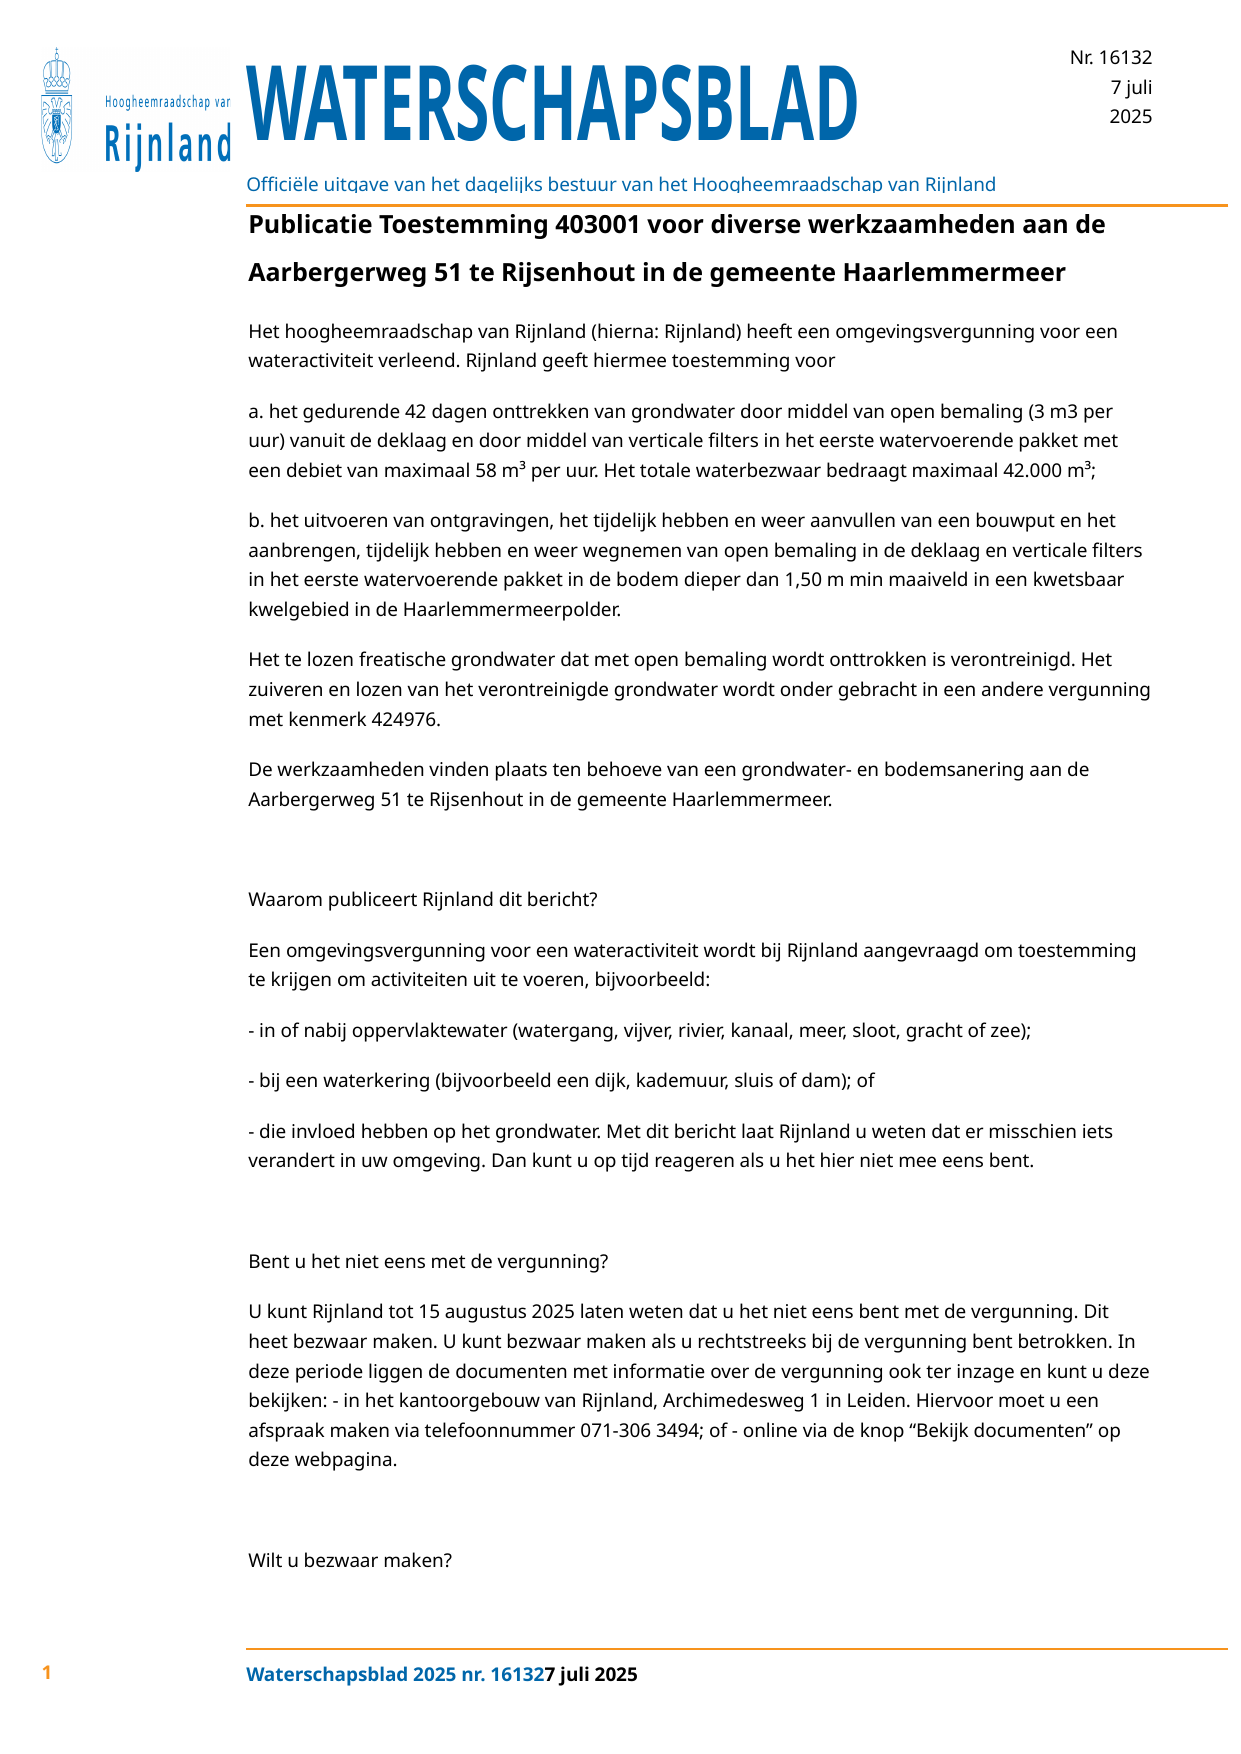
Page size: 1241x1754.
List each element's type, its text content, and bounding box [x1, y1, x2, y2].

text Waarom publiceert Rijnland dit bericht? [248, 887, 1152, 912]
picture [41, 47, 231, 172]
text a. het gedurende 42 dagen onttrekken van grondwater door middel van open bemaling (3 m3 per uur) vanuit de deklaag en door middel van verticale filters in het eerste watervoerende pakket met een debiet van maximaal 58 m³ per uur. Het totale waterbezwaar bedraagt maximaal 42.000 m³; [248, 398, 1152, 483]
text - die invloed hebben op het grondwater. Met dit bericht laat Rijnland u weten dat er misschien iets verandert in uw omgeving. Dan kunt u op tijd reageren als u het hier niet mee eens bent. [248, 1118, 1152, 1173]
text U kunt Rijnland tot 15 augustus 2025 laten weten dat u het niet eens bent met de vergunning. Dit heet bezwaar maken. U kunt bezwaar maken als u rechtstreeks bij de vergunning bent betrokken. In deze periode liggen de documenten met informatie over de vergunning ook ter inzage en kunt u deze bekijken: - in het kantoorgebouw van Rijnland, Archimedesweg 1 in Leiden. Hiervoor moet u een afspraak maken via telefoonnummer 071-306 3494; of - online via de knop “Bekijk documenten” op deze webpagina. [248, 1299, 1152, 1472]
text De werkzaamheden vinden plaats ten behoeve van een grondwater- en bodemsanering aan de Aarbergerweg 51 te Rijsenhout in de gemeente Haarlemmermeer. [248, 756, 1152, 812]
text Bent u het niet eens met de vergunning? [248, 1248, 1152, 1274]
text Publicatie Toestemming 403001 voor diverse werkzaamheden aan de Aarbergerweg 51 te Rijsenhout in de gemeente Haarlemmermeer [248, 207, 1152, 288]
text b. het uitvoeren van ontgravingen, het tijdelijk hebben en weer aanvullen van een bouwput en het aanbrengen, tijdelijk hebben en weer wegnemen van open bemaling in de deklaag en verticale filters in het eerste watervoerende pakket in de bodem dieper dan 1,50 m min maaiveld in een kwetsbaar kwelgebied in de Haarlemmermeerpolder. [248, 507, 1152, 622]
text - in of nabij oppervlaktewater (watergang, vijver, rivier, kanaal, meer, sloot, gracht of zee); [248, 1017, 1152, 1043]
text Een omgevingsvergunning voor een wateractiviteit wordt bij Rijnland aangevraagd om toestemming te krijgen om activiteiten uit te voeren, bijvoorbeeld: [248, 937, 1152, 992]
text Wilt u bezwaar maken? [248, 1547, 1152, 1573]
text Het te lozen freatische grondwater dat met open bemaling wordt onttrokken is verontreinigd. Het zuiveren en lozen van het verontreinigde grondwater wordt onder gebracht in een andere vergunning met kenmerk 424976. [248, 647, 1152, 732]
text Het hoogheemraadschap van Rijnland (hierna: Rijnland) heeft een omgevingsvergunning voor een wateractiviteit verleend. Rijnland geeft hiermee toestemming voor [248, 318, 1152, 373]
text - bij een waterkering (bijvoorbeeld een dijk, kademuur, sluis of dam); of [248, 1067, 1152, 1093]
